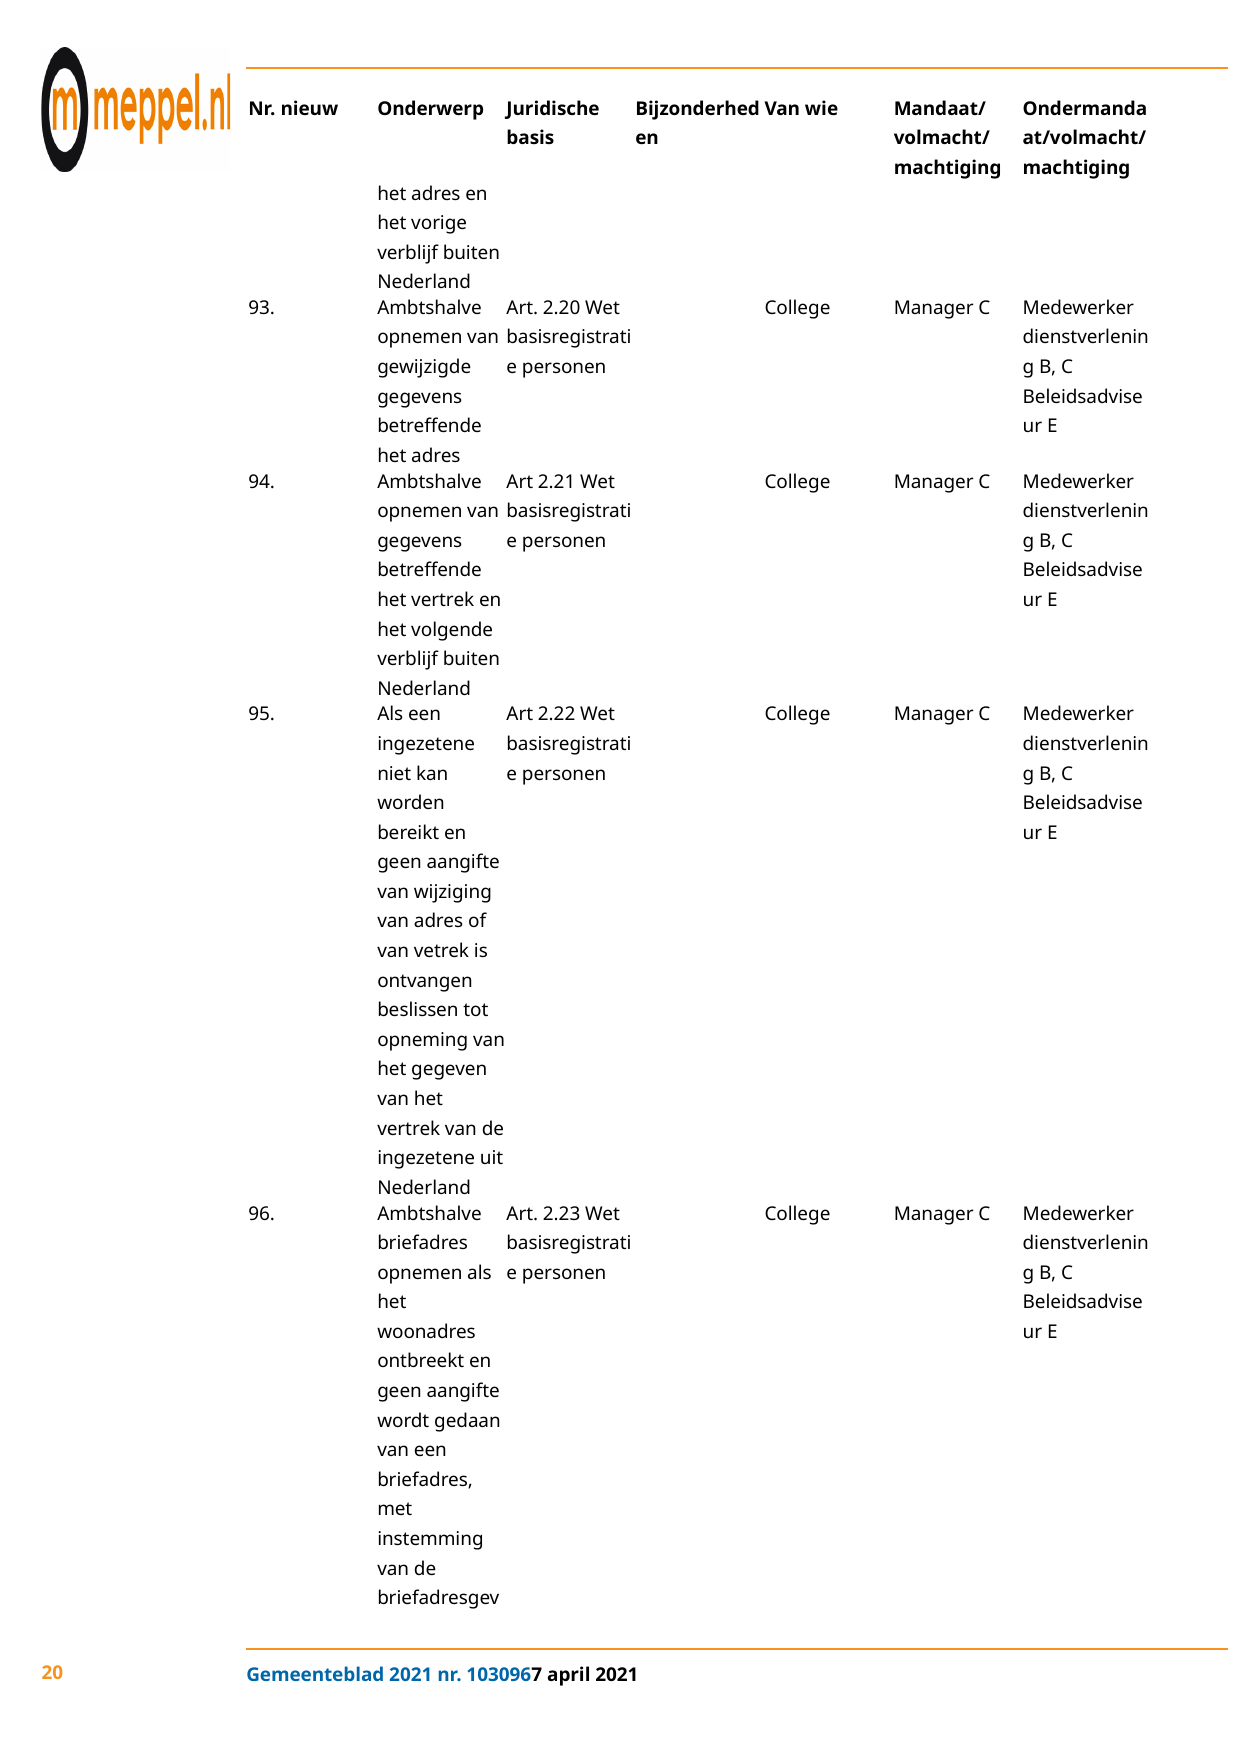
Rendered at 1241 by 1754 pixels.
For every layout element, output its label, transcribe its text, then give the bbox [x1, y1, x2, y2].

table_header Bijzonderheden [635, 95, 764, 180]
table_cell [635, 180, 764, 294]
picture [41, 47, 231, 172]
table_cell [1023, 180, 1152, 294]
table_cell Art 2.21 Wet basisregistratie personen [506, 468, 635, 701]
table_cell Als een ingezetene niet kan worden bereikt en geen aangifte van wijziging van adres of van vetrek is ontvangen beslissen tot opneming van het gegeven van het vertrek van de ingezetene uit Nederland [377, 701, 506, 1200]
table_header Juridische basis [506, 95, 635, 180]
table_cell [506, 180, 635, 294]
table_cell Manager C [894, 294, 1022, 468]
table_cell Medewerker dienstverlening B, C Beleidsadviseur E [1023, 468, 1152, 701]
table_cell College [764, 468, 893, 701]
table_cell [248, 180, 377, 294]
table_cell [894, 180, 1022, 294]
table_cell College [764, 701, 893, 1200]
table_cell [635, 294, 764, 468]
table_cell [248, 701, 377, 1200]
table_header Van wie [764, 95, 893, 180]
table_cell Art. 2.20 Wet basisregistratie personen [506, 294, 635, 468]
table_cell Art 2.22 Wet basisregistratie personen [506, 701, 635, 1200]
table_cell Medewerker dienstverlening B, C Beleidsadviseur E [1023, 294, 1152, 468]
table_cell [635, 468, 764, 701]
table_cell [248, 294, 377, 468]
table_cell [764, 180, 893, 294]
table_cell Manager C [894, 468, 1022, 701]
table_cell Medewerker dienstverlening B, C Beleidsadviseur E [1023, 701, 1152, 1200]
table_cell Manager C [894, 701, 1022, 1200]
table_cell [248, 468, 377, 701]
table_header Mandaat/volmacht/machtiging [894, 95, 1022, 180]
table_header Ondermandaat/volmacht/ machtiging [1023, 95, 1152, 180]
table_cell Ambtshalve opnemen van gewijzigde gegevens betreffende het adres [377, 294, 506, 468]
table_cell het adres en het vorige verblijf buiten Nederland [377, 180, 506, 294]
table_cell College [764, 1200, 893, 1610]
table_cell Art. 2.23 Wet basisregistratie personen [506, 1200, 635, 1610]
table_cell Ambtshalve opnemen van gegevens betreffende het vertrek en het volgende verblijf buiten Nederland [377, 468, 506, 701]
table_cell Manager C [894, 1200, 1022, 1610]
table_cell College [764, 294, 893, 468]
table_header Onderwerp [377, 95, 506, 180]
table_cell [635, 1200, 764, 1610]
table_cell Medewerker dienstverlening B, C Beleidsadviseur E [1023, 1200, 1152, 1610]
table_cell [248, 1200, 377, 1610]
table_cell [635, 701, 764, 1200]
table_header Nr. nieuw [248, 95, 377, 180]
table_cell Ambtshalve briefadres opnemen als het woonadres ontbreekt en geen aangifte wordt gedaan van een briefadres, met instemming van de briefadresgev [377, 1200, 506, 1610]
